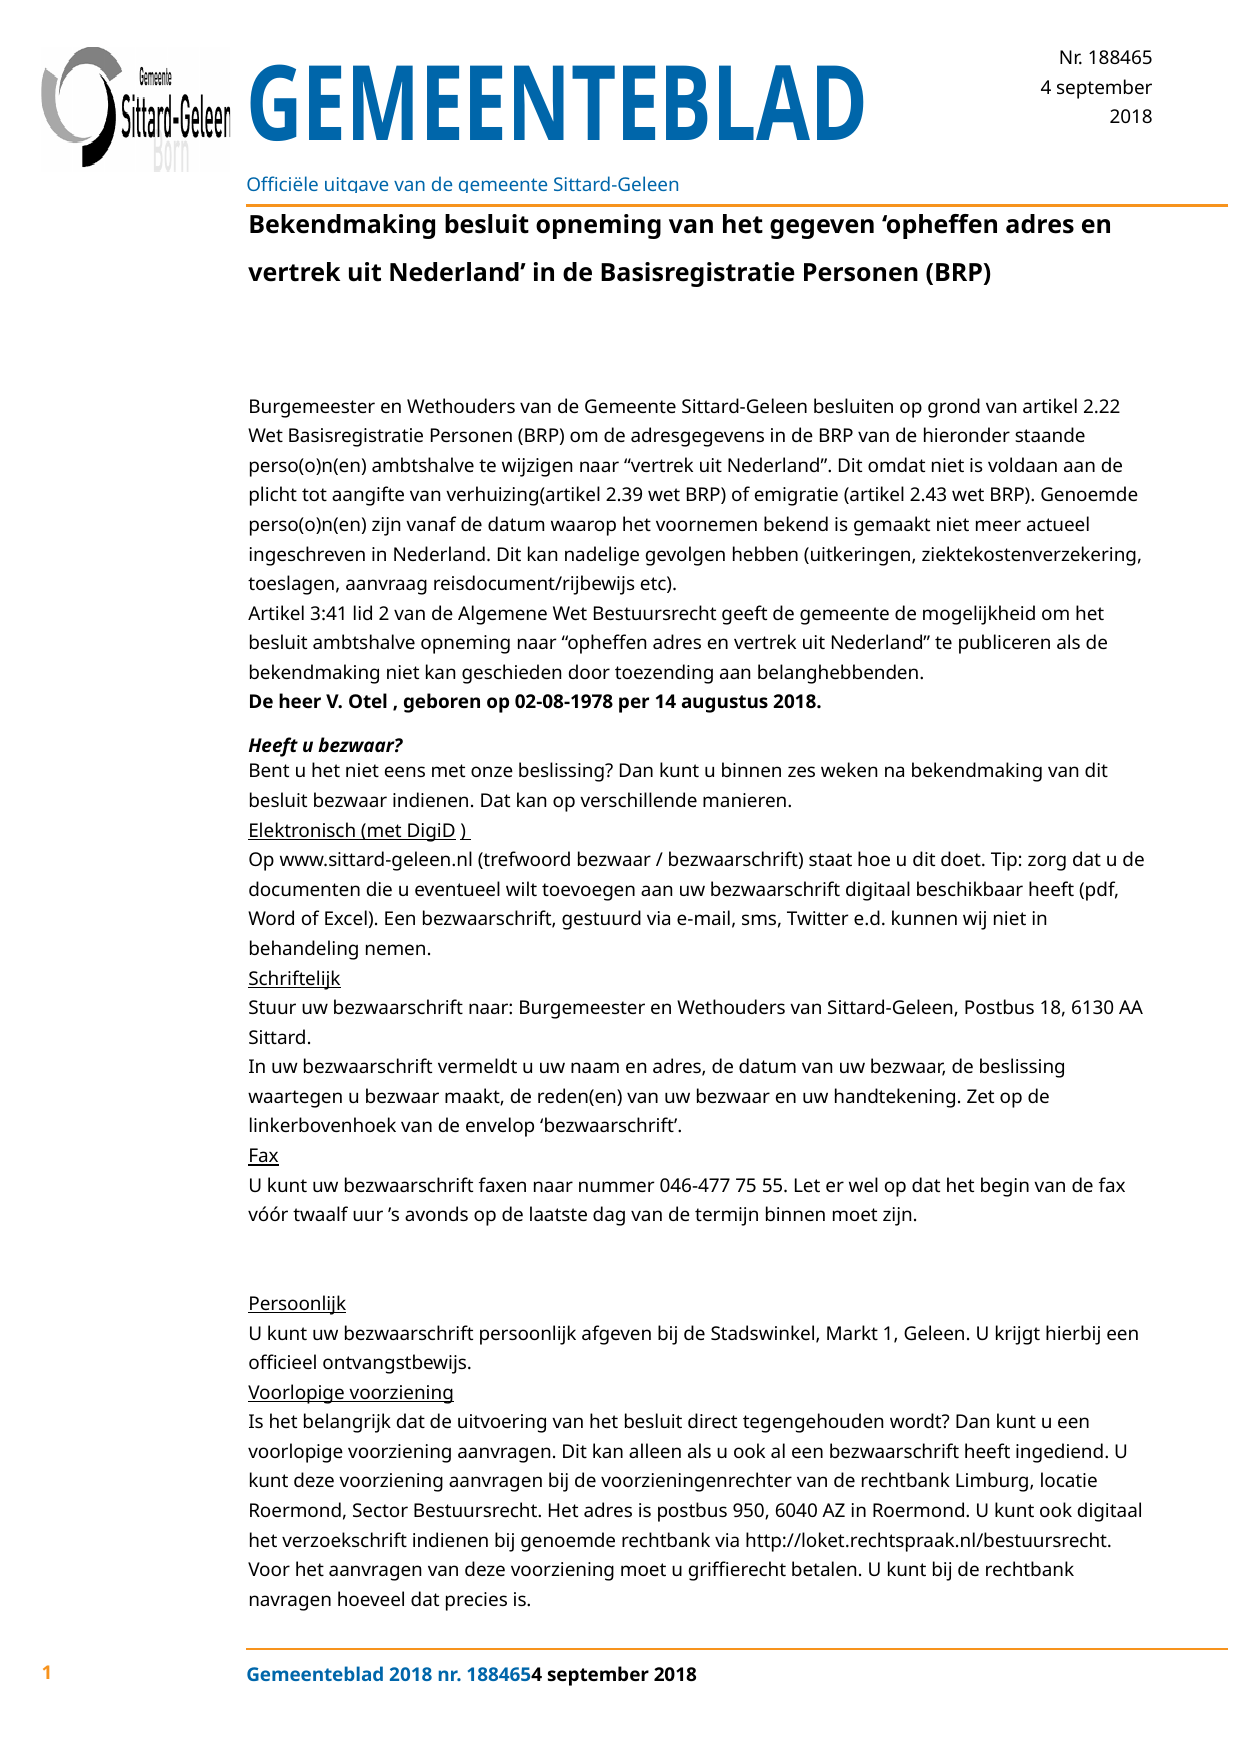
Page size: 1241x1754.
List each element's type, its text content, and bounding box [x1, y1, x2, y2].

text Bekendmaking besluit opneming van het gegeven ‘opheffen adres en vertrek uit Nederland’ in de Basisregistratie Personen (BRP) [248, 207, 1152, 288]
text U kunt uw bezwaarschrift faxen naar nummer 046-477 75 55. Let er wel op dat het begin van de fax vóór twaalf uur ’s avonds op de laatste dag van de termijn binnen moet zijn. [248, 1172, 1152, 1227]
text Is het belangrijk dat de uitvoering van het besluit direct tegengehouden wordt? Dan kunt u een voorlopige voorziening aanvragen. Dit kan alleen als u ook al een bezwaarschrift heeft ingediend. U kunt deze voorziening aanvragen bij de voorzieningenrechter van de rechtbank Limburg, locatie Roermond, Sector Bestuursrecht. Het adres is postbus 950, 6040 AZ in Roermond. U kunt ook digitaal het verzoekschrift indienen bij genoemde rechtbank via http://loket.rechtspraak.nl/bestuursrecht. Voor het aanvragen van deze voorziening moet u griffierecht betalen. U kunt bij de rechtbank navragen hoeveel dat precies is. [248, 1408, 1152, 1612]
text Fax [248, 1142, 1152, 1168]
picture [41, 47, 231, 172]
text Op www.sittard-geleen.nl (trefwoord bezwaar / bezwaarschrift) staat hoe u dit doet. Tip: zorg dat u de documenten die u eventueel wilt toevoegen aan uw bezwaarschrift digitaal beschikbaar heeft (pdf, Word of Excel). Een bezwaarschrift, gestuurd via e-mail, sms, Twitter e.d. kunnen wij niet in behandeling nemen. [248, 846, 1152, 961]
text Schriftelijk [248, 965, 1152, 990]
text Voorlopige voorziening [248, 1379, 1152, 1404]
text Burgemeester en Wethouders van de Gemeente Sittard-Geleen besluiten op grond van artikel 2.22 Wet Basisregistratie Personen (BRP) om de adresgegevens in de BRP van de hieronder staande perso(o)n(en) ambtshalve te wijzigen naar “vertrek uit Nederland”. Dit omdat niet is voldaan aan de plicht tot aangifte van verhuizing(artikel 2.39 wet BRP) of emigratie (artikel 2.43 wet BRP). Genoemde perso(o)n(en) zijn vanaf de datum waarop het voornemen bekend is gemaakt niet meer actueel ingeschreven in Nederland. Dit kan nadelige gevolgen hebben (uitkeringen, ziektekostenverzekering, toeslagen, aanvraag reisdocument/rijbewijs etc). [248, 393, 1152, 596]
text U kunt uw bezwaarschrift persoonlijk afgeven bij de Stadswinkel, Markt 1, Geleen. U krijgt hierbij een officieel ontvangstbewijs. [248, 1320, 1152, 1375]
text Elektronisch (met DigiD ) [248, 817, 1152, 842]
text Bent u het niet eens met onze beslissing? Dan kunt u binnen zes weken na bekendmaking van dit besluit bezwaar indienen. Dat kan op verschillende manieren. [248, 758, 1152, 813]
text De heer V. Otel , geboren op 02-08-1978 per 14 augustus 2018. [248, 689, 1152, 714]
text In uw bezwaarschrift vermeldt u uw naam en adres, de datum van uw bezwaar, de beslissing waartegen u bezwaar maakt, de reden(en) van uw bezwaar en uw handtekening. Zet op de linkerbovenhoek van de envelop ‘bezwaarschrift’. [248, 1053, 1152, 1138]
text Stuur uw bezwaarschrift naar: Burgemeester en Wethouders van Sittard-Geleen, Postbus 18, 6130 AA Sittard. [248, 994, 1152, 1049]
text Persoonlijk [248, 1290, 1152, 1316]
text Heeft u bezwaar? [248, 732, 1152, 758]
text Artikel 3:41 lid 2 van de Algemene Wet Bestuursrecht geeft de gemeente de mogelijkheid om het besluit ambtshalve opneming naar “opheffen adres en vertrek uit Nederland” te publiceren als de bekendmaking niet kan geschieden door toezending aan belanghebbenden. [248, 600, 1152, 685]
